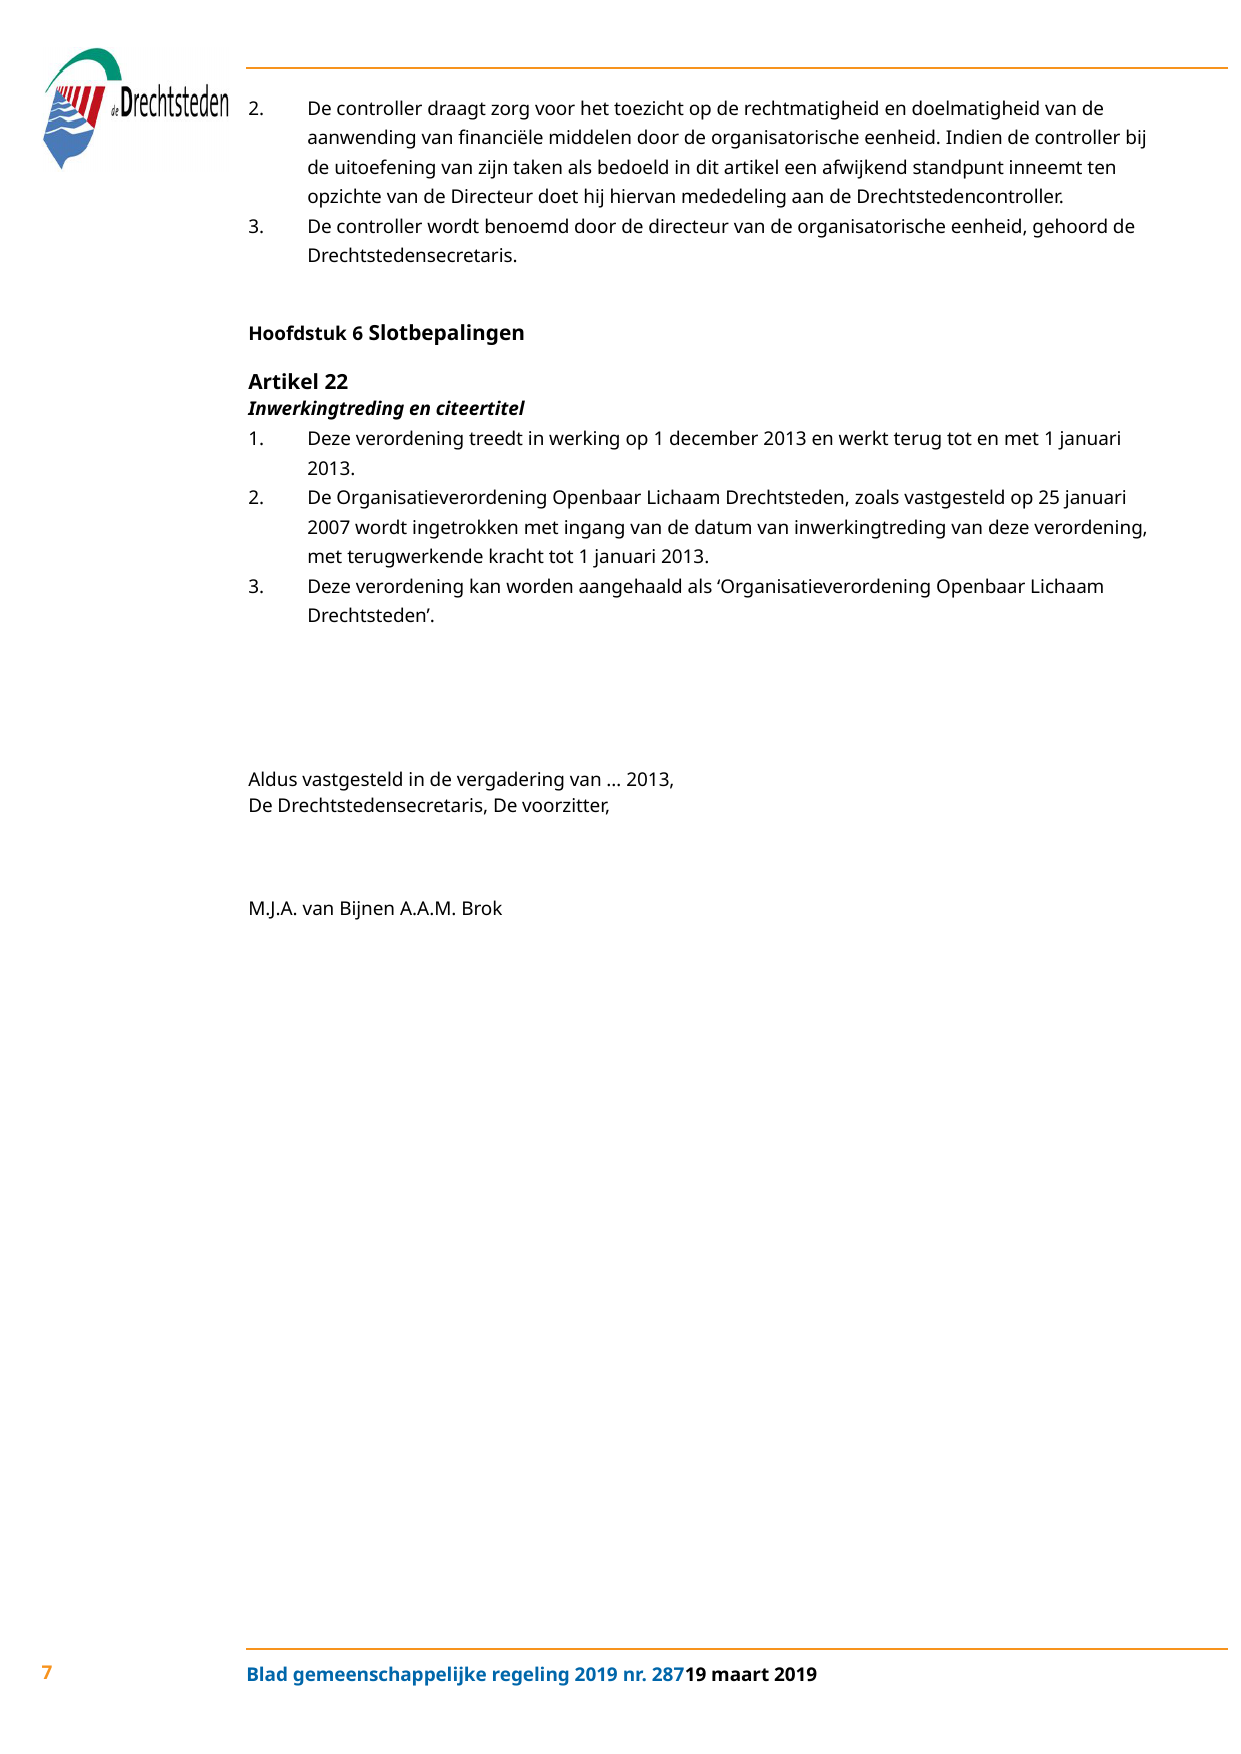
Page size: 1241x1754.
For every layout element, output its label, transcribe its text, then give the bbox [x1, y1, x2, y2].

list De Organisatieverordening Openbaar Lichaam Drechtsteden, zoals vastgesteld op 25 januari 2007 wordt ingetrokken met ingang van de datum van inwerkingtreding van deze verordening, met terugwerkende kracht tot 1 januari 2013. [248, 484, 1152, 569]
list De controller wordt benoemd door de directeur van de organisatorische eenheid, gehoord de Drechtstedensecretaris. [248, 213, 1152, 268]
picture [41, 47, 231, 172]
list De controller draagt zorg voor het toezicht op de rechtmatigheid en doelmatigheid van de aanwending van financiële middelen door de organisatorische eenheid. Indien de controller bij de uitoefening van zijn taken als bedoeld in dit artikel een afwijkend standpunt inneemt ten opzichte van de Directeur doet hij hiervan mededeling aan de Drechtstedencontroller. [248, 95, 1152, 209]
text Hoofdstuk 6 Slotbepalingen [248, 318, 1152, 346]
text De Drechtstedensecretaris, De voorzitter, [248, 792, 1152, 818]
list Deze verordening kan worden aangehaald als ‘Organisatieverordening Openbaar Lichaam Drechtsteden’. [248, 573, 1152, 628]
text Artikel 22 [248, 367, 1152, 396]
text Aldus vastgesteld in de vergadering van … 2013, [248, 767, 1152, 792]
text Inwerkingtreding en citeertitel [248, 396, 1152, 421]
list Deze verordening treedt in werking op 1 december 2013 en werkt terug tot en met 1 januari 2013. [248, 425, 1152, 481]
text M.J.A. van Bijnen A.A.M. Brok [248, 895, 1152, 921]
